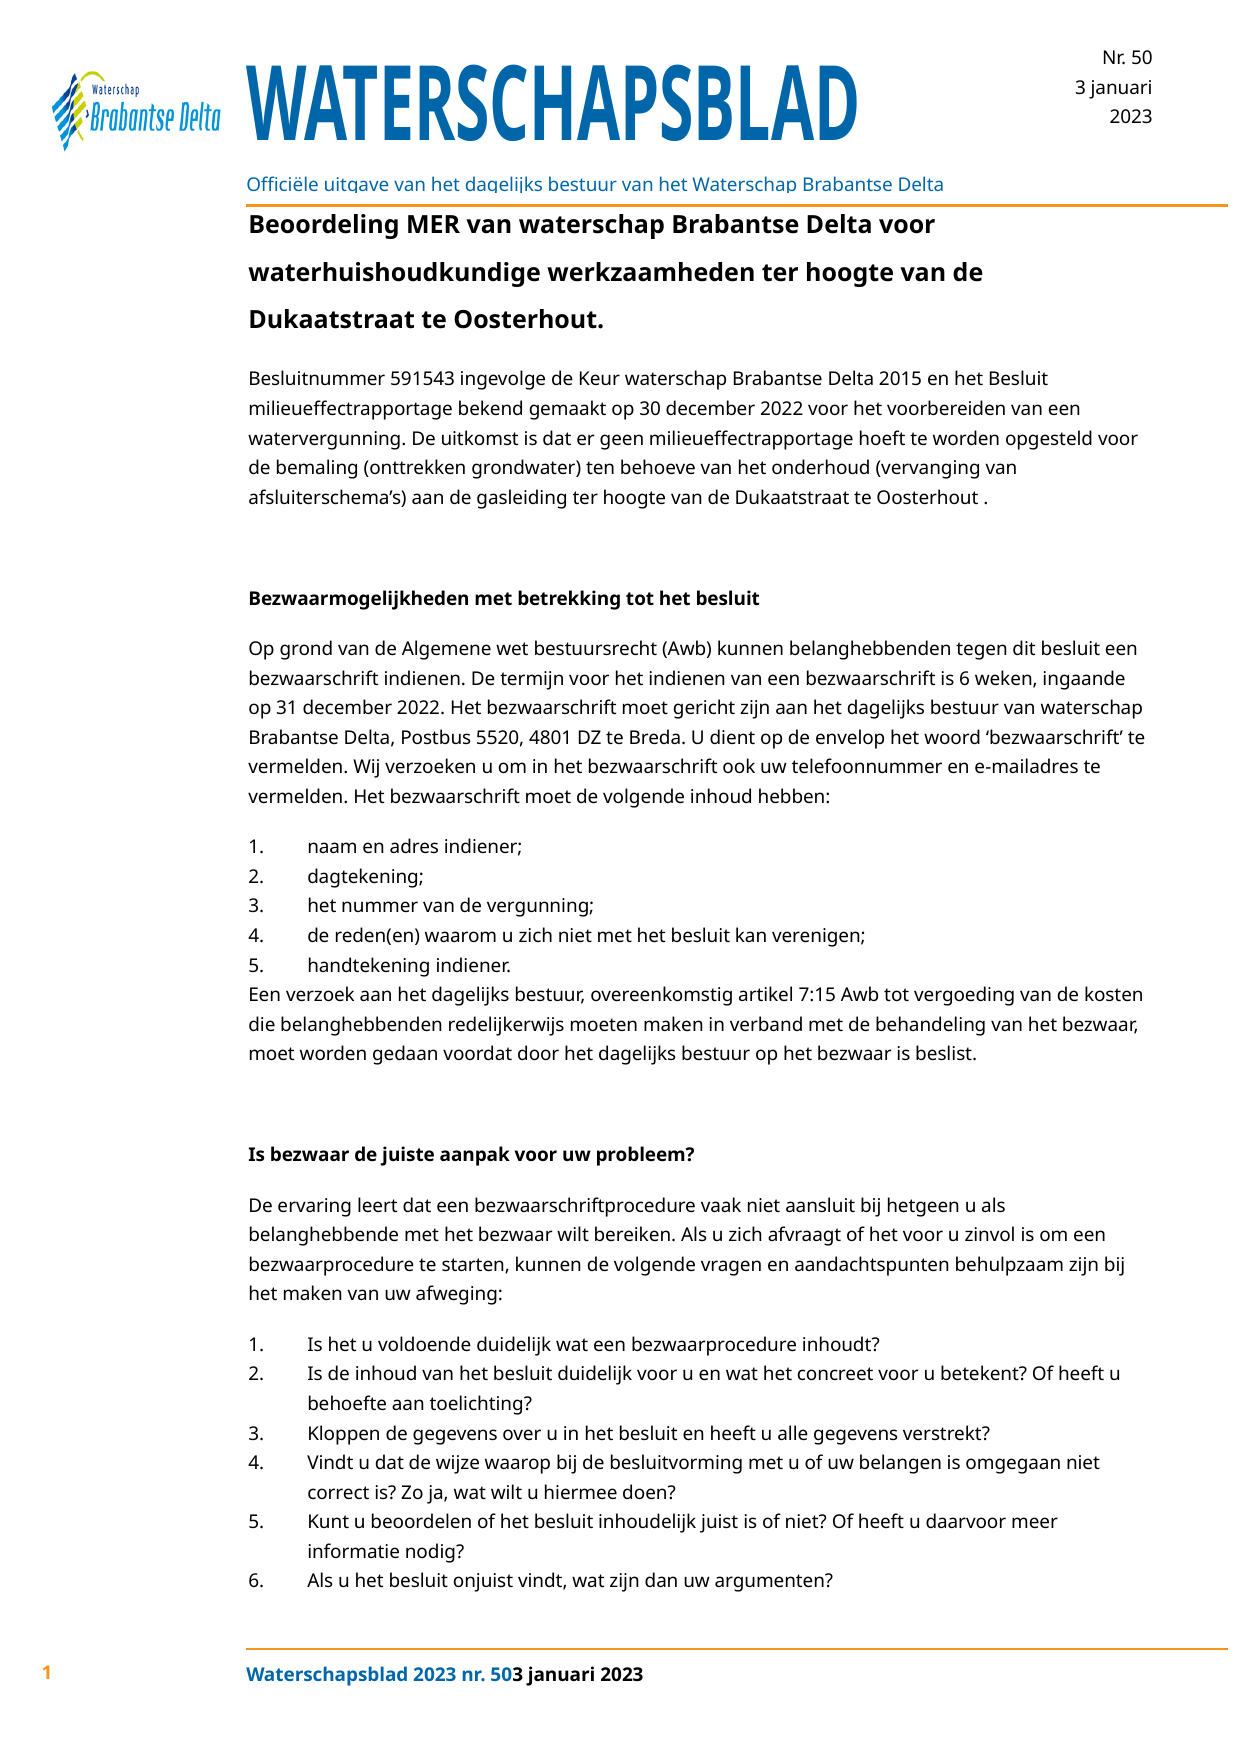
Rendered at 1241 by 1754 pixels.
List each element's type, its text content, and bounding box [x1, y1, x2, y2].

list het nummer van de vergunning; [248, 893, 1152, 918]
picture [41, 47, 231, 172]
text Bezwaarmogelijkheden met betrekking tot het besluit [248, 585, 1152, 610]
text Besluitnummer 591543 ingevolge de Keur waterschap Brabantse Delta 2015 en het Besluit milieueffectrapportage bekend gemaakt op 30 december 2022 voor het voorbereiden van een watervergunning. De uitkomst is dat er geen milieueffectrapportage hoeft te worden opgesteld voor de bemaling (onttrekken grondwater) ten behoeve van het onderhoud (vervanging van afsluiterschema’s) aan de gasleiding ter hoogte van de Dukaatstraat te Oosterhout . [248, 366, 1152, 509]
list Is de inhoud van het besluit duidelijk voor u en wat het concreet voor u betekent? Of heeft u behoefte aan toelichting? [248, 1361, 1152, 1416]
list naam en adres indiener; [248, 833, 1152, 859]
text Beoordeling MER van waterschap Brabantse Delta voor waterhuishoudkundige werkzaamheden ter hoogte van de Dukaatstraat te Oosterhout. [248, 207, 1152, 336]
text De ervaring leert dat een bezwaarschriftprocedure vaak niet aansluit bij hetgeen u als belanghebbende met het bezwaar wilt bereiken. Als u zich afvraagt of het voor u zinvol is om een bezwaarprocedure te starten, kunnen de volgende vragen en aandachtspunten behulpzaam zijn bij het maken van uw afweging: [248, 1192, 1152, 1306]
text Is bezwaar de juiste aanpak voor uw probleem? [248, 1141, 1152, 1167]
text Een verzoek aan het dagelijks bestuur, overeenkomstig artikel 7:15 Awb tot vergoeding van de kosten die belanghebbenden redelijkerwijs moeten maken in verband met de behandeling van het bezwaar, moet worden gedaan voordat door het dagelijks bestuur op het bezwaar is beslist. [248, 981, 1152, 1066]
list handtekening indiener. [248, 952, 1152, 977]
list Vindt u dat de wijze waarop bij de besluitvorming met u of uw belangen is omgegaan niet correct is? Zo ja, wat wilt u hiermee doen? [248, 1449, 1152, 1504]
list Als u het besluit onjuist vindt, wat zijn dan uw argumenten? [248, 1568, 1152, 1593]
list dagtekening; [248, 863, 1152, 889]
list Is het u voldoende duidelijk wat een bezwaarprocedure inhoudt? [248, 1331, 1152, 1357]
text Op grond van de Algemene wet bestuursrecht (Awb) kunnen belanghebbenden tegen dit besluit een bezwaarschrift indienen. De termijn voor het indienen van een bezwaarschrift is 6 weken, ingaande op 31 december 2022. Het bezwaarschrift moet gericht zijn aan het dagelijks bestuur van waterschap Brabantse Delta, Postbus 5520, 4801 DZ te Breda. U dient op de envelop het woord ‘bezwaarschrift’ te vermelden. Wij verzoeken u om in het bezwaarschrift ook uw telefoonnummer en e‑mailadres te vermelden. Het bezwaarschrift moet de volgende inhoud hebben: [248, 635, 1152, 809]
list Kunt u beoordelen of het besluit inhoudelijk juist is of niet? Of heeft u daarvoor meer informatie nodig? [248, 1508, 1152, 1564]
list Kloppen de gegevens over u in het besluit en heeft u alle gegevens verstrekt? [248, 1420, 1152, 1445]
list de reden(en) waarom u zich niet met het besluit kan verenigen; [248, 922, 1152, 948]
